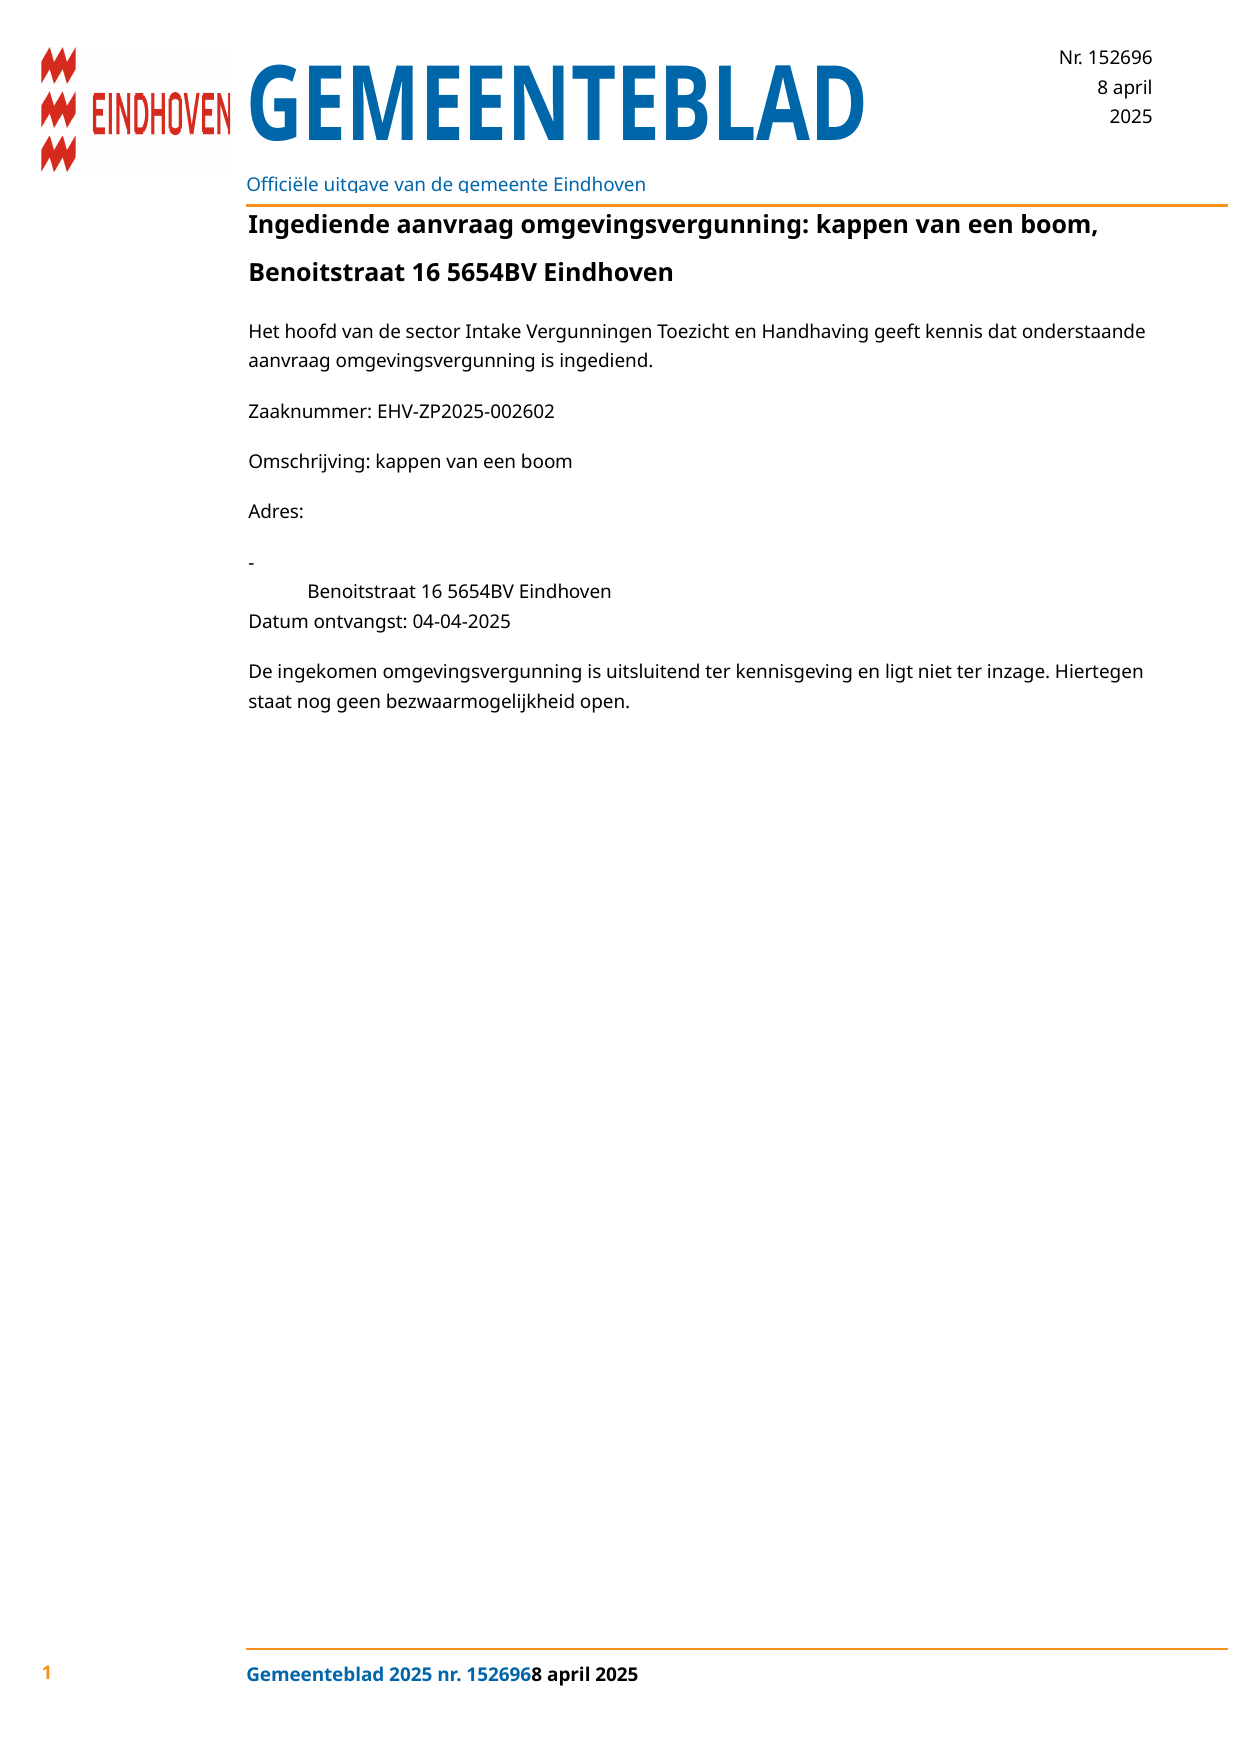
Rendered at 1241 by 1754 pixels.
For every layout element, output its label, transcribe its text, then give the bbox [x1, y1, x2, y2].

text Omschrijving: kappen van een boom [248, 448, 1152, 474]
text Datum ontvangst: 04-04-2025 [248, 608, 1152, 634]
picture [41, 47, 231, 172]
text De ingekomen omgevingsvergunning is uitsluitend ter kennisgeving en ligt niet ter inzage. Hiertegen staat nog geen bezwaarmogelijkheid open. [248, 659, 1152, 714]
text Adres: [248, 499, 1152, 524]
text Ingediende aanvraag omgevingsvergunning: kappen van een boom, Benoitstraat 16 5654BV Eindhoven [248, 207, 1152, 288]
text Het hoofd van de sector Intake Vergunningen Toezicht en Handhaving geeft kennis dat onderstaande aanvraag omgevingsvergunning is ingediend. [248, 318, 1152, 373]
list Benoitstraat 16 5654BV Eindhoven [248, 579, 1152, 604]
text Zaaknummer: EHV-ZP2025-002602 [248, 398, 1152, 424]
